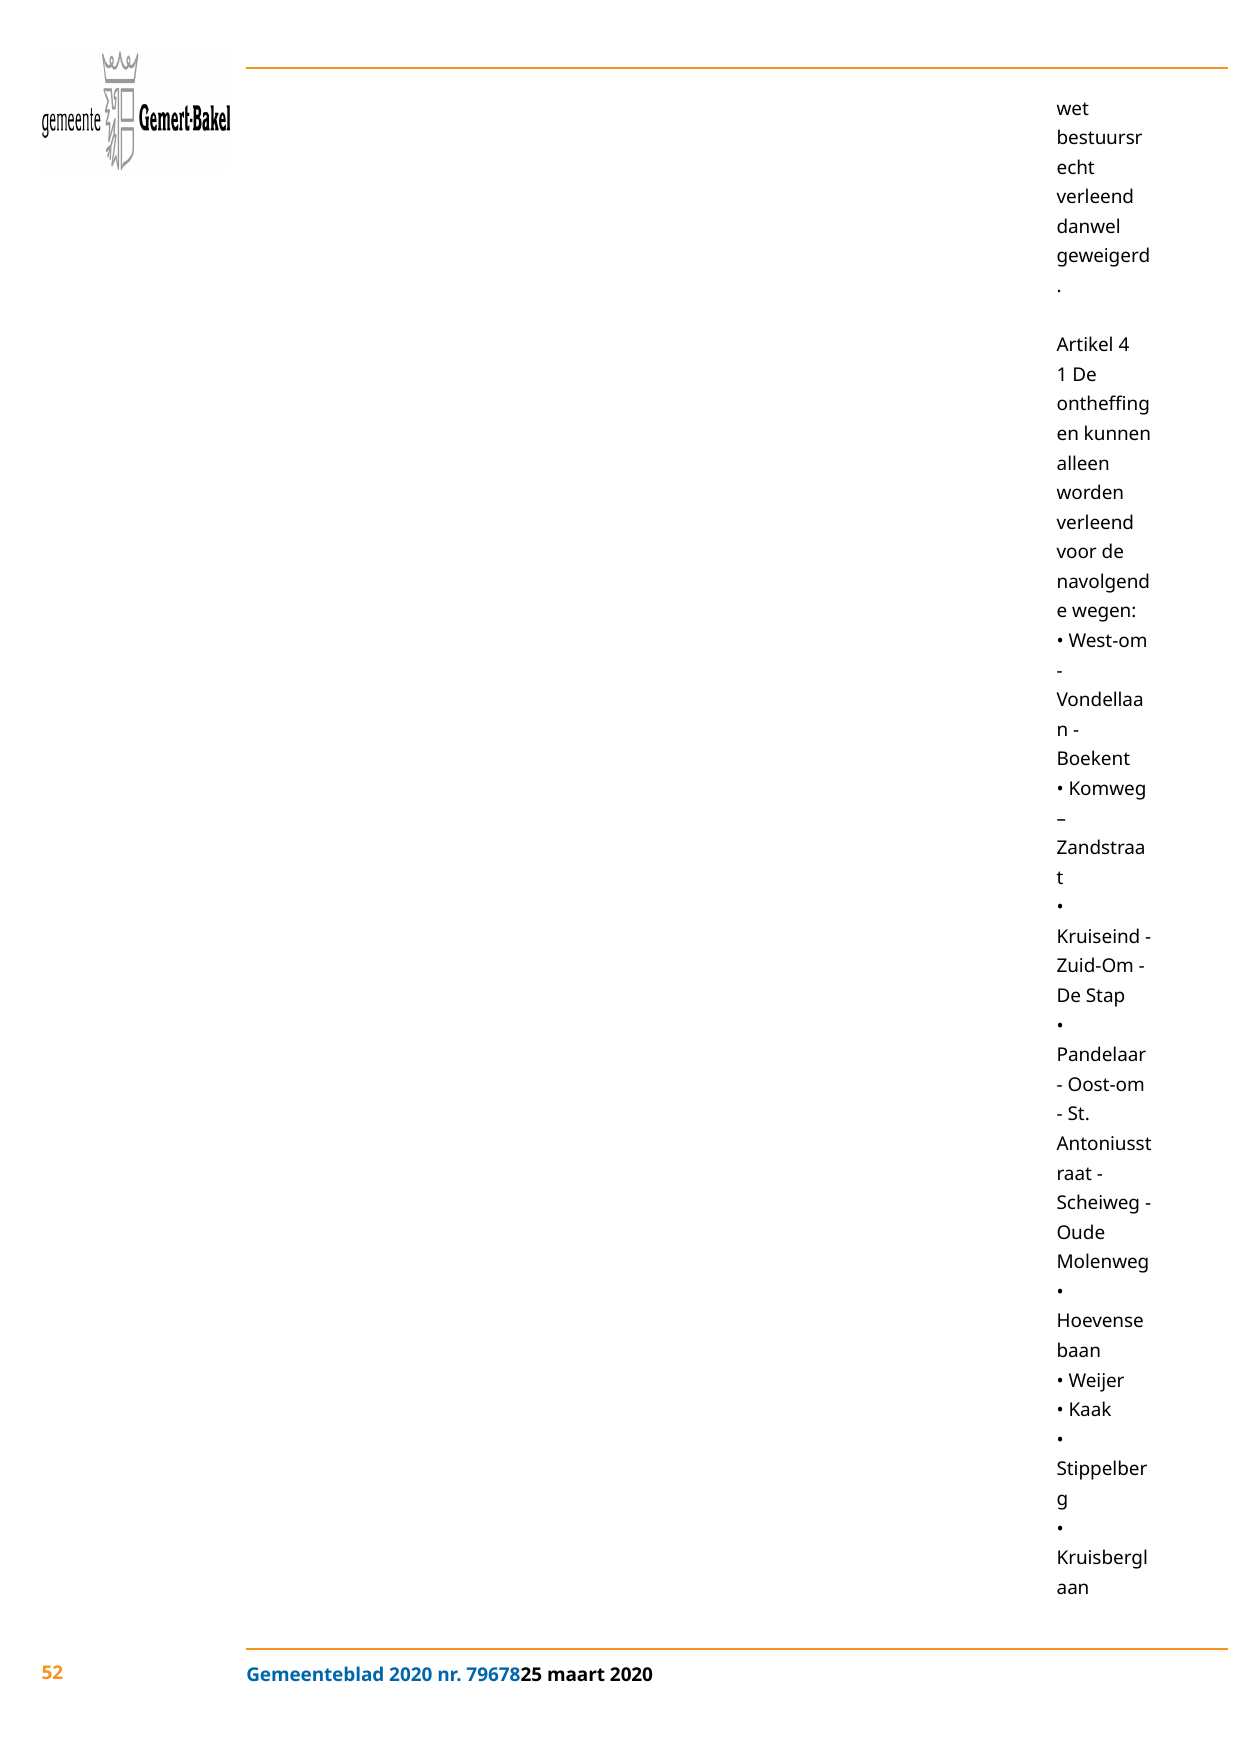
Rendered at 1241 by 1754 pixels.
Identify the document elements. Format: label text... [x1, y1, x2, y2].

table_cell [339, 95, 509, 1600]
table_cell [965, 95, 1056, 1600]
table_cell [510, 95, 601, 1600]
table_cell [692, 95, 783, 1600]
table_cell [601, 95, 692, 1600]
table_cell [248, 95, 339, 1600]
table_cell wet bestuursrecht verleend danwel geweigerd. Artikel 4 1 De ontheffingen kunnen alleen worden verleend voor de navolgende wegen: • West-om - Vondellaan - Boekent • Komweg – Zandstraat • Kruiseind - Zuid-Om - De Stap • Pandelaar - Oost-om - St. Antoniusstraat - Scheiweg - Oude Molenweg • Hoevensebaan • Weijer • Kaak • Stippelberg • Kruisberglaan [1056, 95, 1152, 1600]
table_cell [874, 95, 965, 1600]
picture [41, 47, 231, 172]
table_cell [783, 95, 874, 1600]
